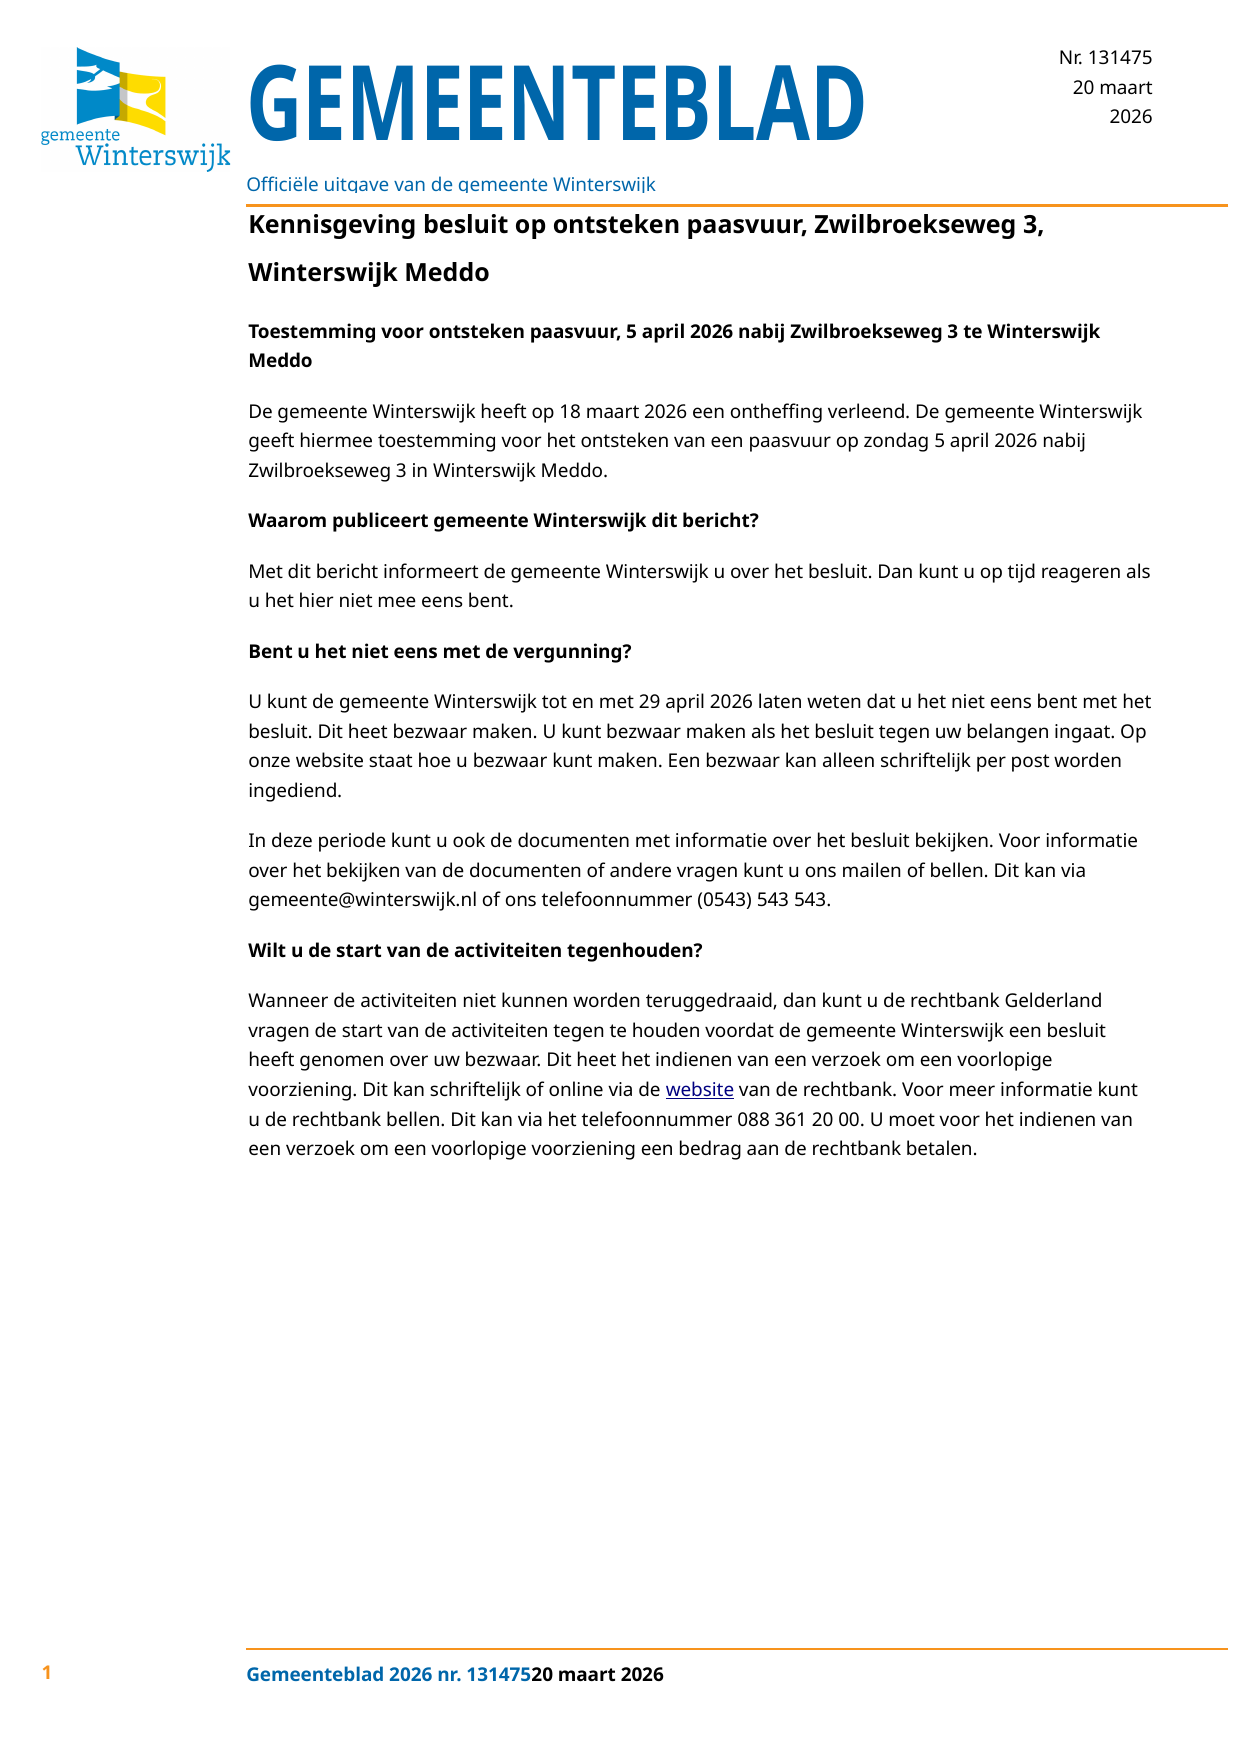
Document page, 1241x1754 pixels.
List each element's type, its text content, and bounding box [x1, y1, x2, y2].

text Waarom publiceert gemeente Winterswijk dit bericht? [248, 507, 1152, 533]
text Wanneer de activiteiten niet kunnen worden teruggedraaid, dan kunt u de rechtbank Gelderland vragen de start van de activiteiten tegen te houden voordat de gemeente Winterswijk een besluit heeft genomen over uw bezwaar. Dit heet het indienen van een verzoek om een voorlopige voorziening. Dit kan schriftelijk of online via de website van de rechtbank. Voor meer informatie kunt u de rechtbank bellen. Dit kan via het telefoonnummer 088 361 20 00. U moet voor het indienen van een verzoek om een voorlopige voorziening een bedrag aan de rechtbank betalen. [248, 987, 1152, 1161]
text Bent u het niet eens met de vergunning? [248, 638, 1152, 664]
text Met dit bericht informeert de gemeente Winterswijk u over het besluit. Dan kunt u op tijd reageren als u het hier niet mee eens bent. [248, 558, 1152, 613]
picture [225, 153, 231, 162]
text De gemeente Winterswijk heeft op 18 maart 2026 een ontheffing verleend. De gemeente Winterswijk geeft hiermee toestemming voor het ontsteken van een paasvuur op zondag 5 april 2026 nabij Zwilbroekseweg 3 in Winterswijk Meddo. [248, 398, 1152, 483]
text Toestemming voor ontsteken paasvuur, 5 april 2026 nabij Zwilbroekseweg 3 te Winterswijk Meddo [248, 318, 1152, 373]
picture [41, 47, 231, 172]
text Kennisgeving besluit op ontsteken paasvuur, Zwilbroekseweg 3, Winterswijk Meddo [248, 207, 1152, 288]
text Wilt u de start van de activiteiten tegenhouden? [248, 937, 1152, 963]
text In deze periode kunt u ook de documenten met informatie over het besluit bekijken. Voor informatie over het bekijken van de documenten of andere vragen kunt u ons mailen of bellen. Dit kan via gemeente@winterswijk.nl of ons telefoonnummer (0543) 543 543. [248, 827, 1152, 912]
text U kunt de gemeente Winterswijk tot en met 29 april 2026 laten weten dat u het niet eens bent met het besluit. Dit heet bezwaar maken. U kunt bezwaar maken als het besluit tegen uw belangen ingaat. Op onze website staat hoe u bezwaar kunt maken. Een bezwaar kan alleen schriftelijk per post worden ingediend. [248, 688, 1152, 803]
